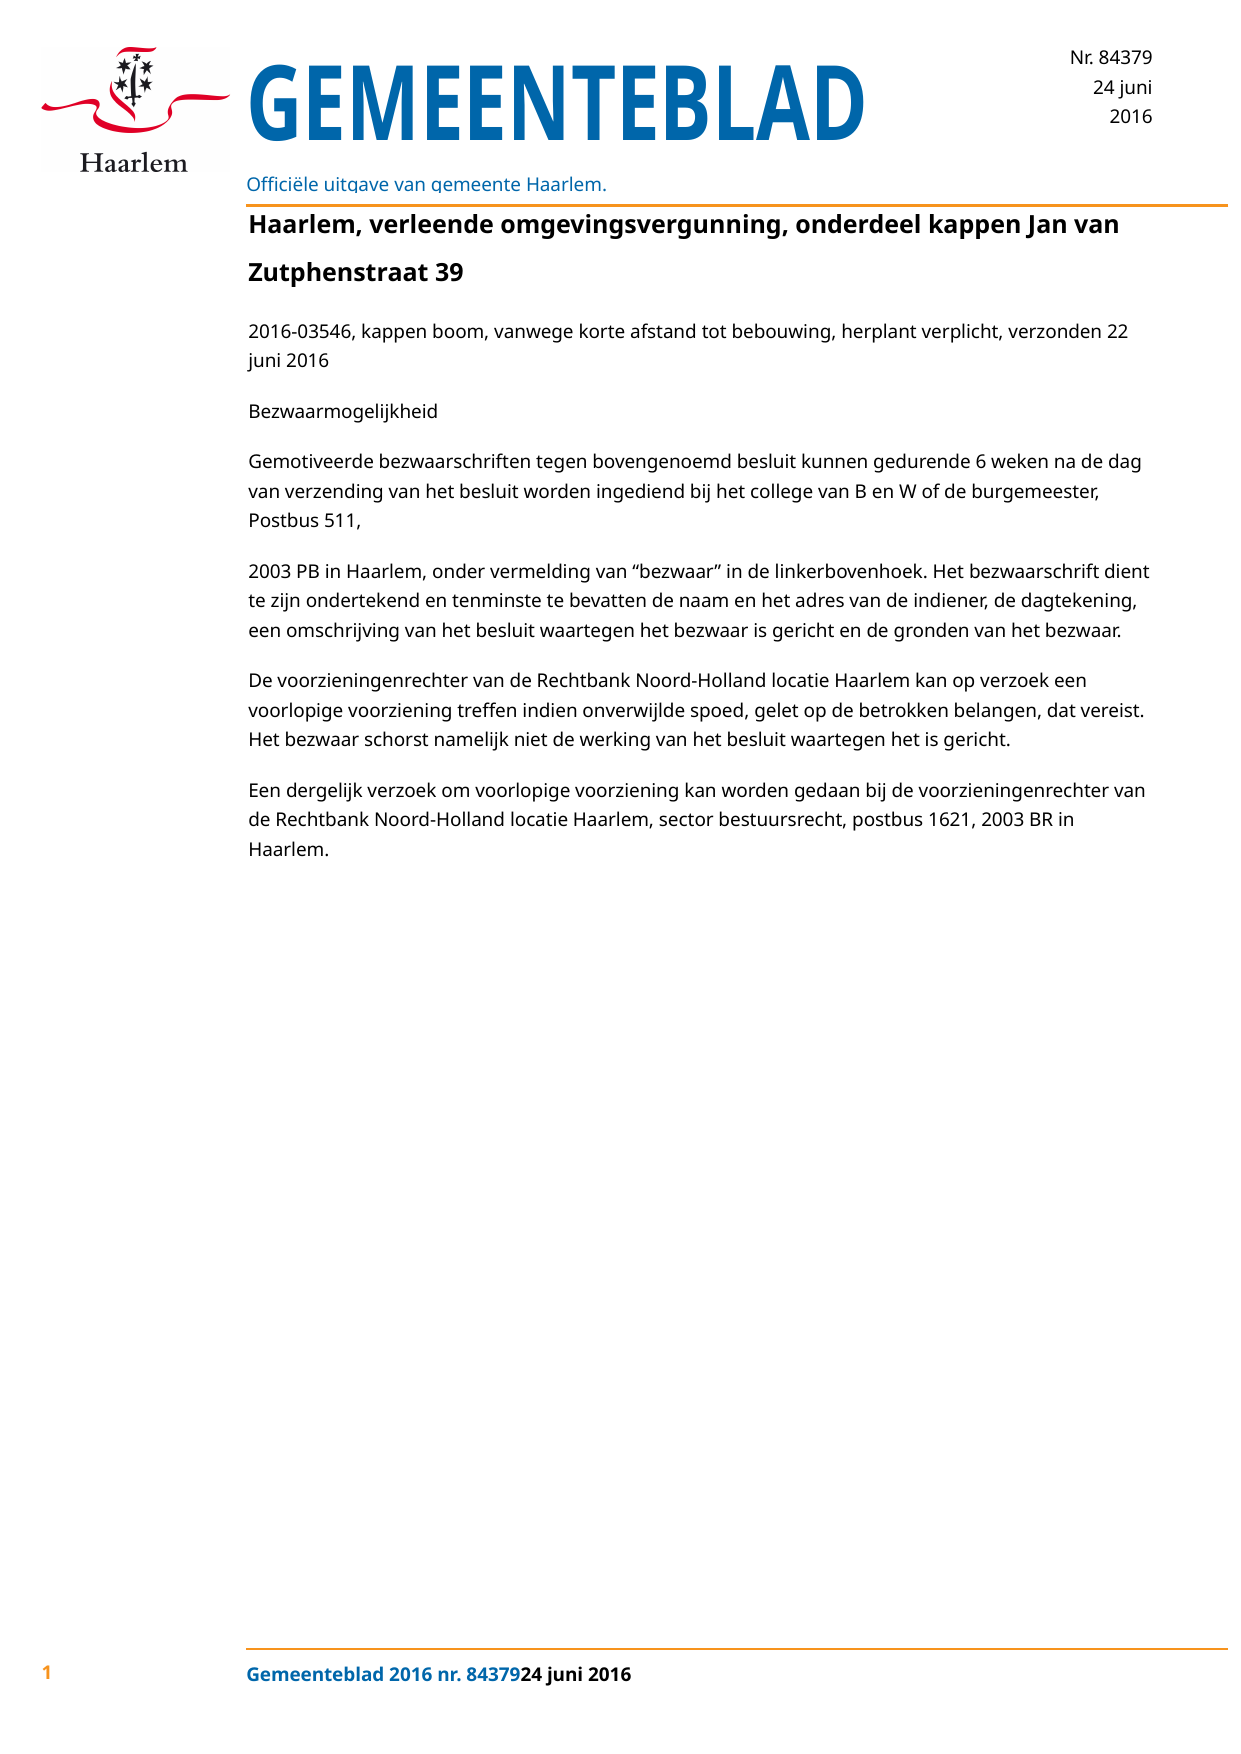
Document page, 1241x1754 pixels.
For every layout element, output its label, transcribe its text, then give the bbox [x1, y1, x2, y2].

text De voorzieningenrechter van de Rechtbank Noord-Holland locatie Haarlem kan op verzoek een voorlopige voorziening treffen indien onverwijlde spoed, gelet op de betrokken belangen, dat vereist. Het bezwaar schorst namelijk niet de werking van het besluit waartegen het is gericht. [248, 667, 1152, 752]
text Gemotiveerde bezwaarschriften tegen bovengenoemd besluit kunnen gedurende 6 weken na de dag van verzending van het besluit worden ingediend bij het college van B en W of de burgemeester, Postbus 511, [248, 448, 1152, 533]
picture [41, 47, 231, 172]
text 2003 PB in Haarlem, onder vermelding van “bezwaar” in de linkerbovenhoek. Het bezwaarschrift dient te zijn ondertekend en tenminste te bevatten de naam en het adres van de indiener, de dagtekening, een omschrijving van het besluit waartegen het bezwaar is gericht en de gronden van het bezwaar. [248, 558, 1152, 643]
text Een dergelijk verzoek om voorlopige voorziening kan worden gedaan bij de voorzieningenrechter van de Rechtbank Noord-Holland locatie Haarlem, sector bestuursrecht, postbus 1621, 2003 BR in Haarlem. [248, 777, 1152, 862]
text 2016-03546, kappen boom, vanwege korte afstand tot bebouwing, herplant verplicht, verzonden 22 juni 2016 [248, 318, 1152, 373]
text Bezwaarmogelijkheid [248, 398, 1152, 424]
text Haarlem, verleende omgevingsvergunning, onderdeel kappen Jan van Zutphenstraat 39 [248, 207, 1152, 288]
